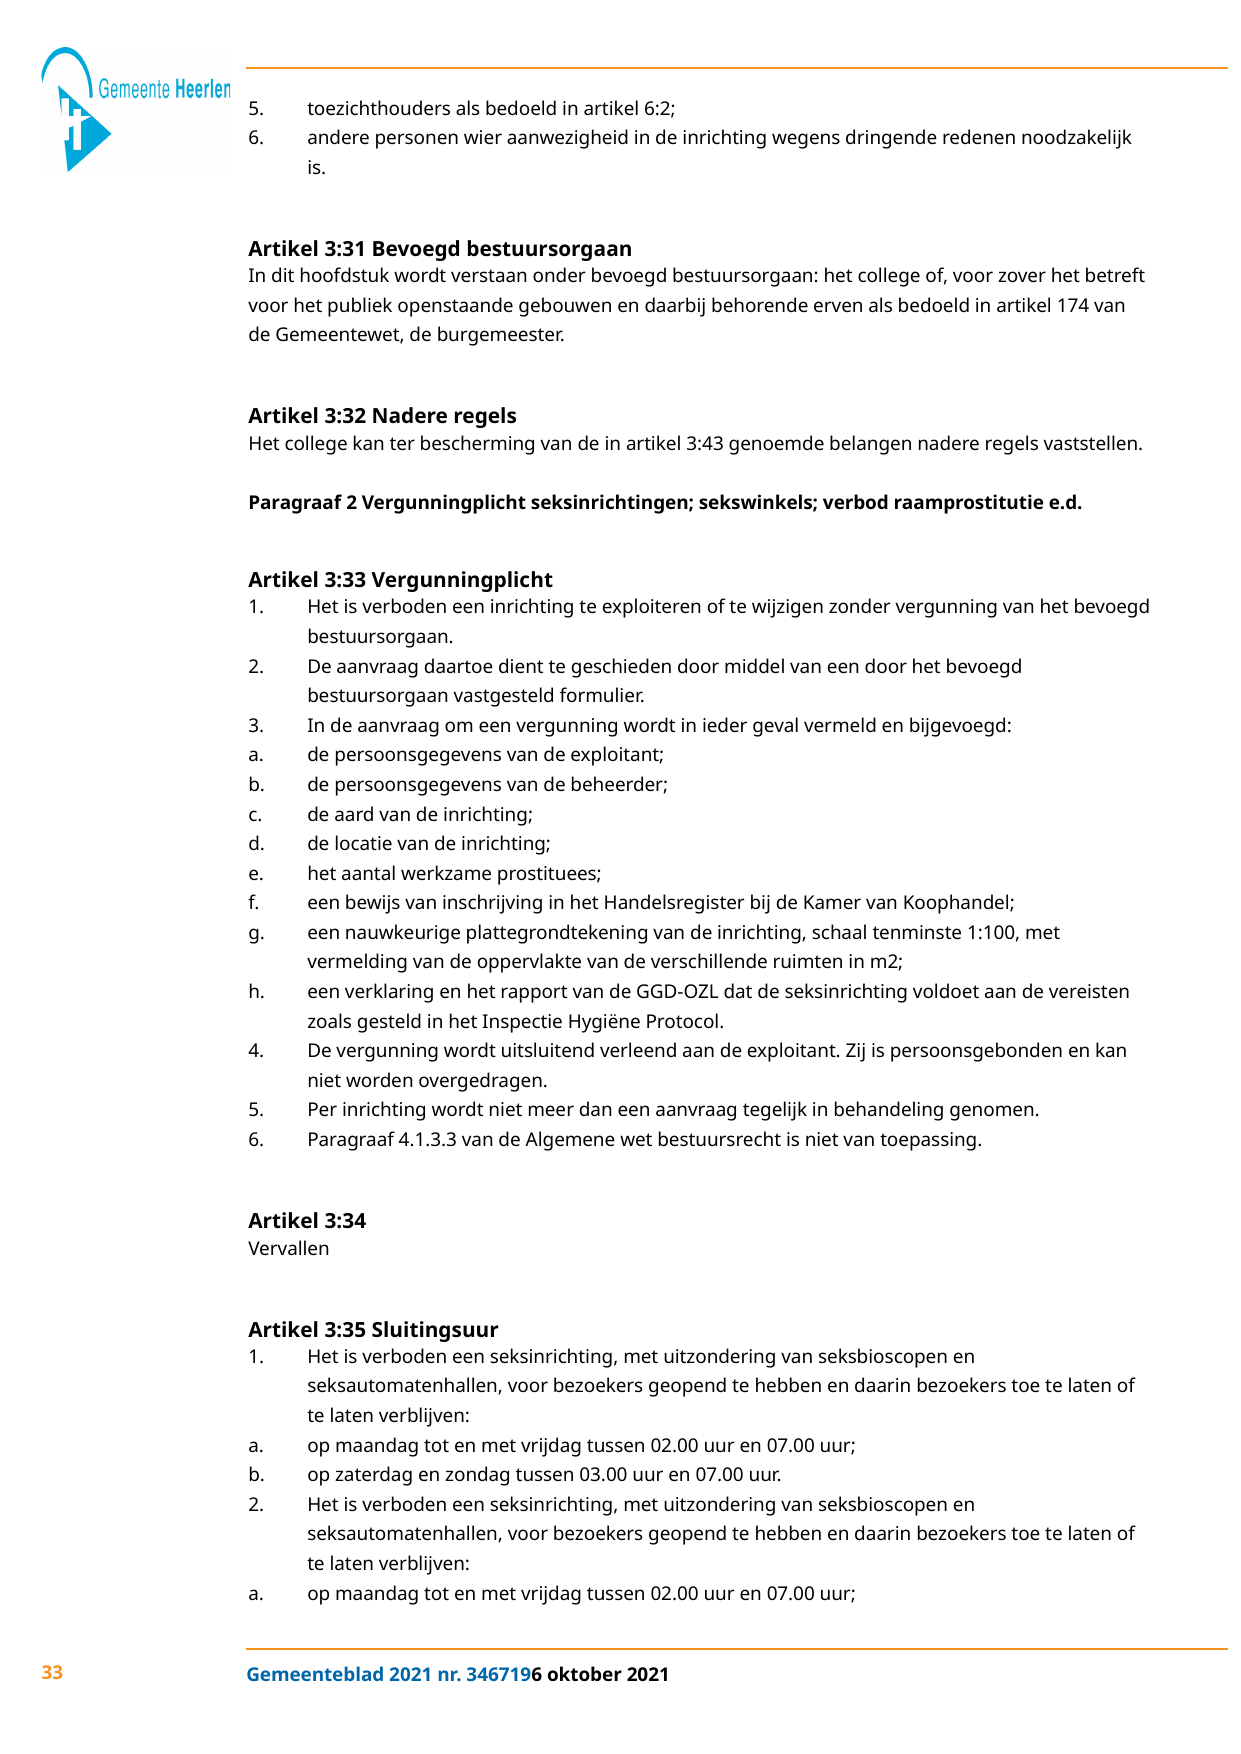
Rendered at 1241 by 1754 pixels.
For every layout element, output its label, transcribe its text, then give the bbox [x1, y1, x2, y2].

text Artikel 3:32 Nadere regels [248, 402, 1152, 430]
list op zaterdag en zondag tussen 03.00 uur en 07.00 uur. [248, 1461, 1152, 1487]
list de locatie van de inrichting; [248, 830, 1152, 856]
list andere personen wier aanwezigheid in de inrichting wegens dringende redenen noodzakelijk is. [248, 124, 1152, 180]
text Vervallen [248, 1235, 1152, 1260]
list Het is verboden een seksinrichting, met uitzondering van seksbioscopen en seksautomatenhallen, voor bezoekers geopend te hebben en daarin bezoekers toe te laten of te laten verblijven: [248, 1343, 1152, 1428]
text Artikel 3:33 Vergunningplicht [248, 565, 1152, 594]
list Per inrichting wordt niet meer dan een aanvraag tegelijk in behandeling genomen. [248, 1097, 1152, 1122]
list Paragraaf 4.1.3.3 van de Algemene wet bestuursrecht is niet van toepassing. [248, 1126, 1152, 1152]
picture [41, 47, 231, 172]
text Artikel 3:34 [248, 1206, 1152, 1235]
list op maandag tot en met vrijdag tussen 02.00 uur en 07.00 uur; [248, 1580, 1152, 1606]
list een nauwkeurige plattegrondtekening van de inrichting, schaal tenminste 1:100, met vermelding van de oppervlakte van de verschillende ruimten in m2; [248, 919, 1152, 974]
text Artikel 3:31 Bevoegd bestuursorgaan [248, 234, 1152, 262]
list toezichthouders als bedoeld in artikel 6:2; [248, 95, 1152, 121]
list het aantal werkzame prostituees; [248, 860, 1152, 886]
text Het college kan ter bescherming van de in artikel 3:43 genoemde belangen nadere regels vaststellen. [248, 430, 1152, 456]
text In dit hoofdstuk wordt verstaan onder bevoegd bestuursorgaan: het college of, voor zover het betreft voor het publiek openstaande gebouwen en daarbij behorende erven als bedoeld in artikel 174 van de Gemeentewet, de burgemeester. [248, 262, 1152, 347]
list de persoonsgegevens van de exploitant; [248, 742, 1152, 767]
list een bewijs van inschrijving in het Handelsregister bij de Kamer van Koophandel; [248, 889, 1152, 915]
list Het is verboden een seksinrichting, met uitzondering van seksbioscopen en seksautomatenhallen, voor bezoekers geopend te hebben en daarin bezoekers toe te laten of te laten verblijven: [248, 1491, 1152, 1576]
list De vergunning wordt uitsluitend verleend aan de exploitant. Zij is persoonsgebonden en kan niet worden overgedragen. [248, 1037, 1152, 1093]
list Het is verboden een inrichting te exploiteren of te wijzigen zonder vergunning van het bevoegd bestuursorgaan. [248, 594, 1152, 649]
list op maandag tot en met vrijdag tussen 02.00 uur en 07.00 uur; [248, 1432, 1152, 1458]
text Paragraaf 2 Vergunningplicht seksinrichtingen; sekswinkels; verbod raamprostitutie e.d. [248, 489, 1152, 515]
picture [41, 47, 59, 70]
list de aard van de inrichting; [248, 801, 1152, 827]
list de persoonsgegevens van de beheerder; [248, 771, 1152, 797]
list In de aanvraag om een vergunning wordt in ieder geval vermeld en bijgevoegd: [248, 712, 1152, 738]
text Artikel 3:35 Sluitingsuur [248, 1315, 1152, 1343]
list een verklaring en het rapport van de GGD-OZL dat de seksinrichting voldoet aan de vereisten zoals gesteld in het Inspectie Hygiëne Protocol. [248, 978, 1152, 1034]
list De aanvraag daartoe dient te geschieden door middel van een door het bevoegd bestuursorgaan vastgesteld formulier. [248, 653, 1152, 708]
